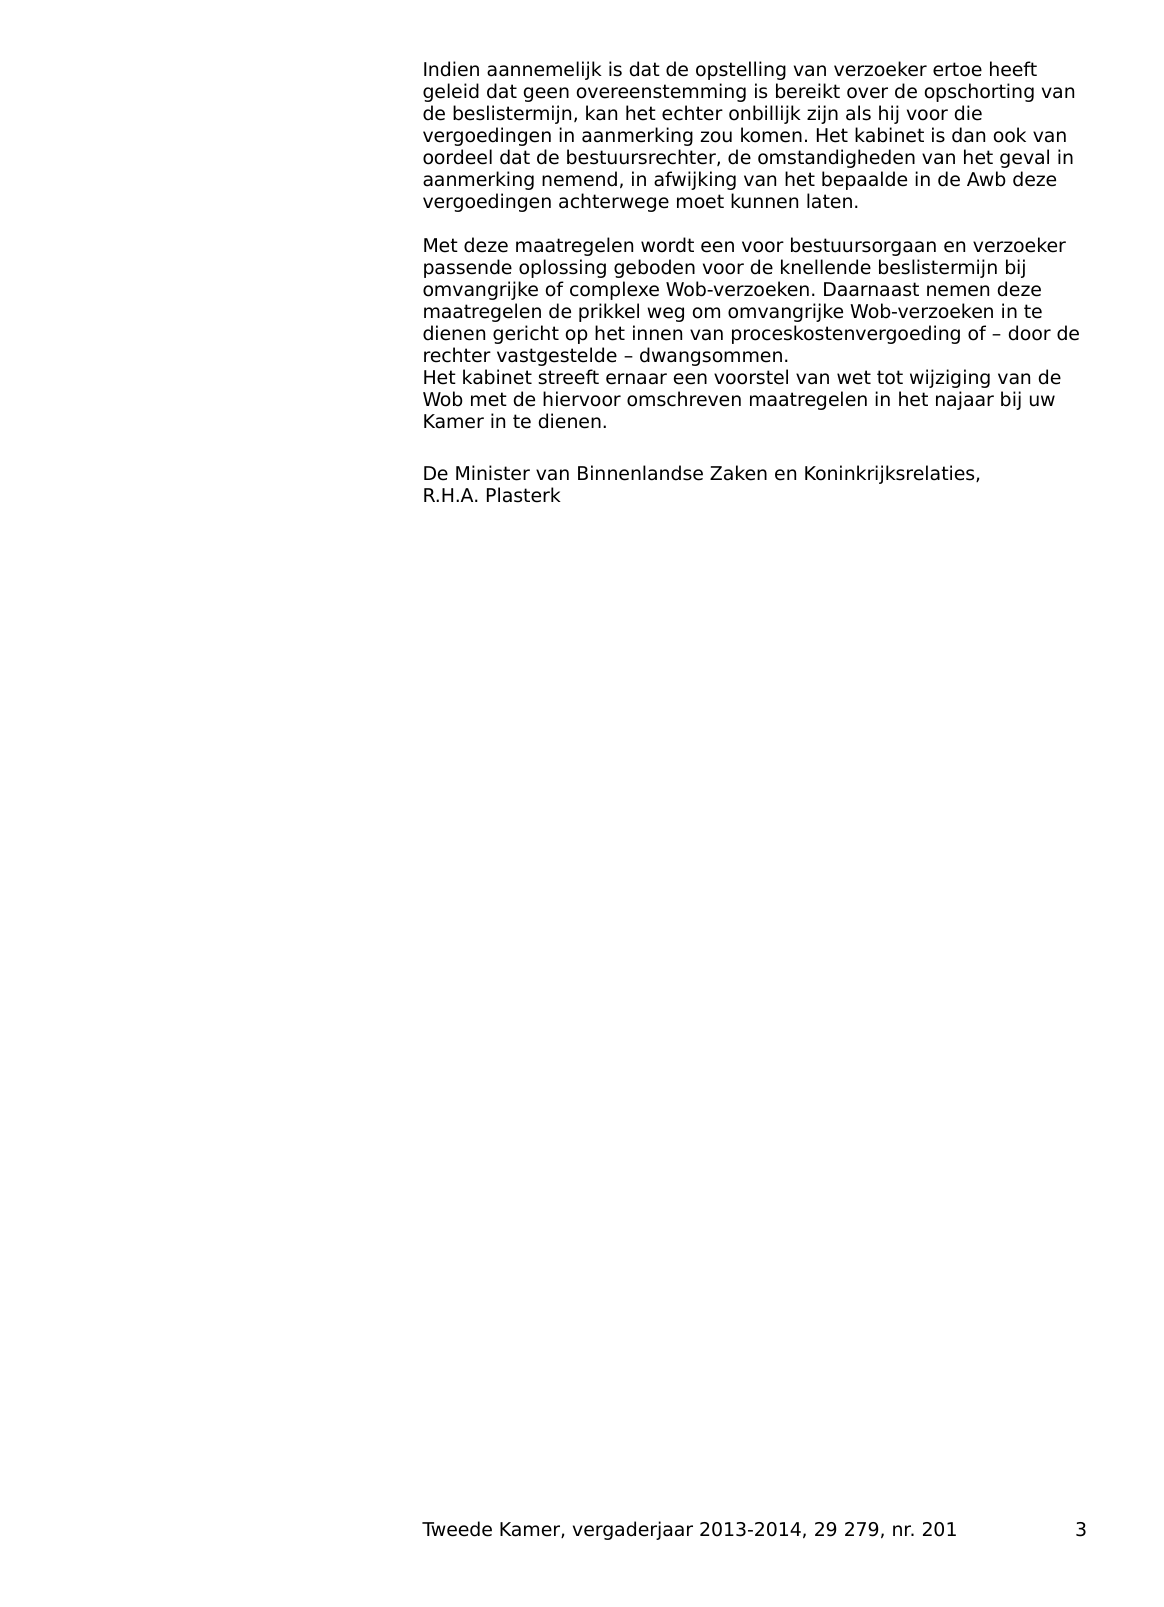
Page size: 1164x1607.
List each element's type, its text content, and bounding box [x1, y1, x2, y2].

text De Minister van Binnenlandse Zaken en Koninkrijksrelaties, R.H.A. Plasterk [422, 463, 1087, 507]
text Met deze maatregelen wordt een voor bestuursorgaan en verzoeker passende oplossing geboden voor de knellende beslistermijn bij omvangrijke of complexe Wob-verzoeken. Daarnaast nemen deze maatregelen de prikkel weg om omvangrijke Wob-verzoeken in te dienen gericht op het innen van proceskostenvergoeding of – door de rechter vastgestelde – dwangsommen. [422, 235, 1087, 367]
text Indien aannemelijk is dat de opstelling van verzoeker ertoe heeft geleid dat geen overeenstemming is bereikt over de opschorting van de beslistermijn, kan het echter onbillijk zijn als hij voor die vergoedingen in aanmerking zou komen. Het kabinet is dan ook van oordeel dat de bestuursrechter, de omstandigheden van het geval in aanmerking nemend, in afwijking van het bepaalde in de Awb deze vergoedingen achterwege moet kunnen laten. [422, 59, 1087, 213]
text Het kabinet streeft ernaar een voorstel van wet tot wijziging van de Wob met de hiervoor omschreven maatregelen in het najaar bij uw Kamer in te dienen. [422, 367, 1087, 433]
